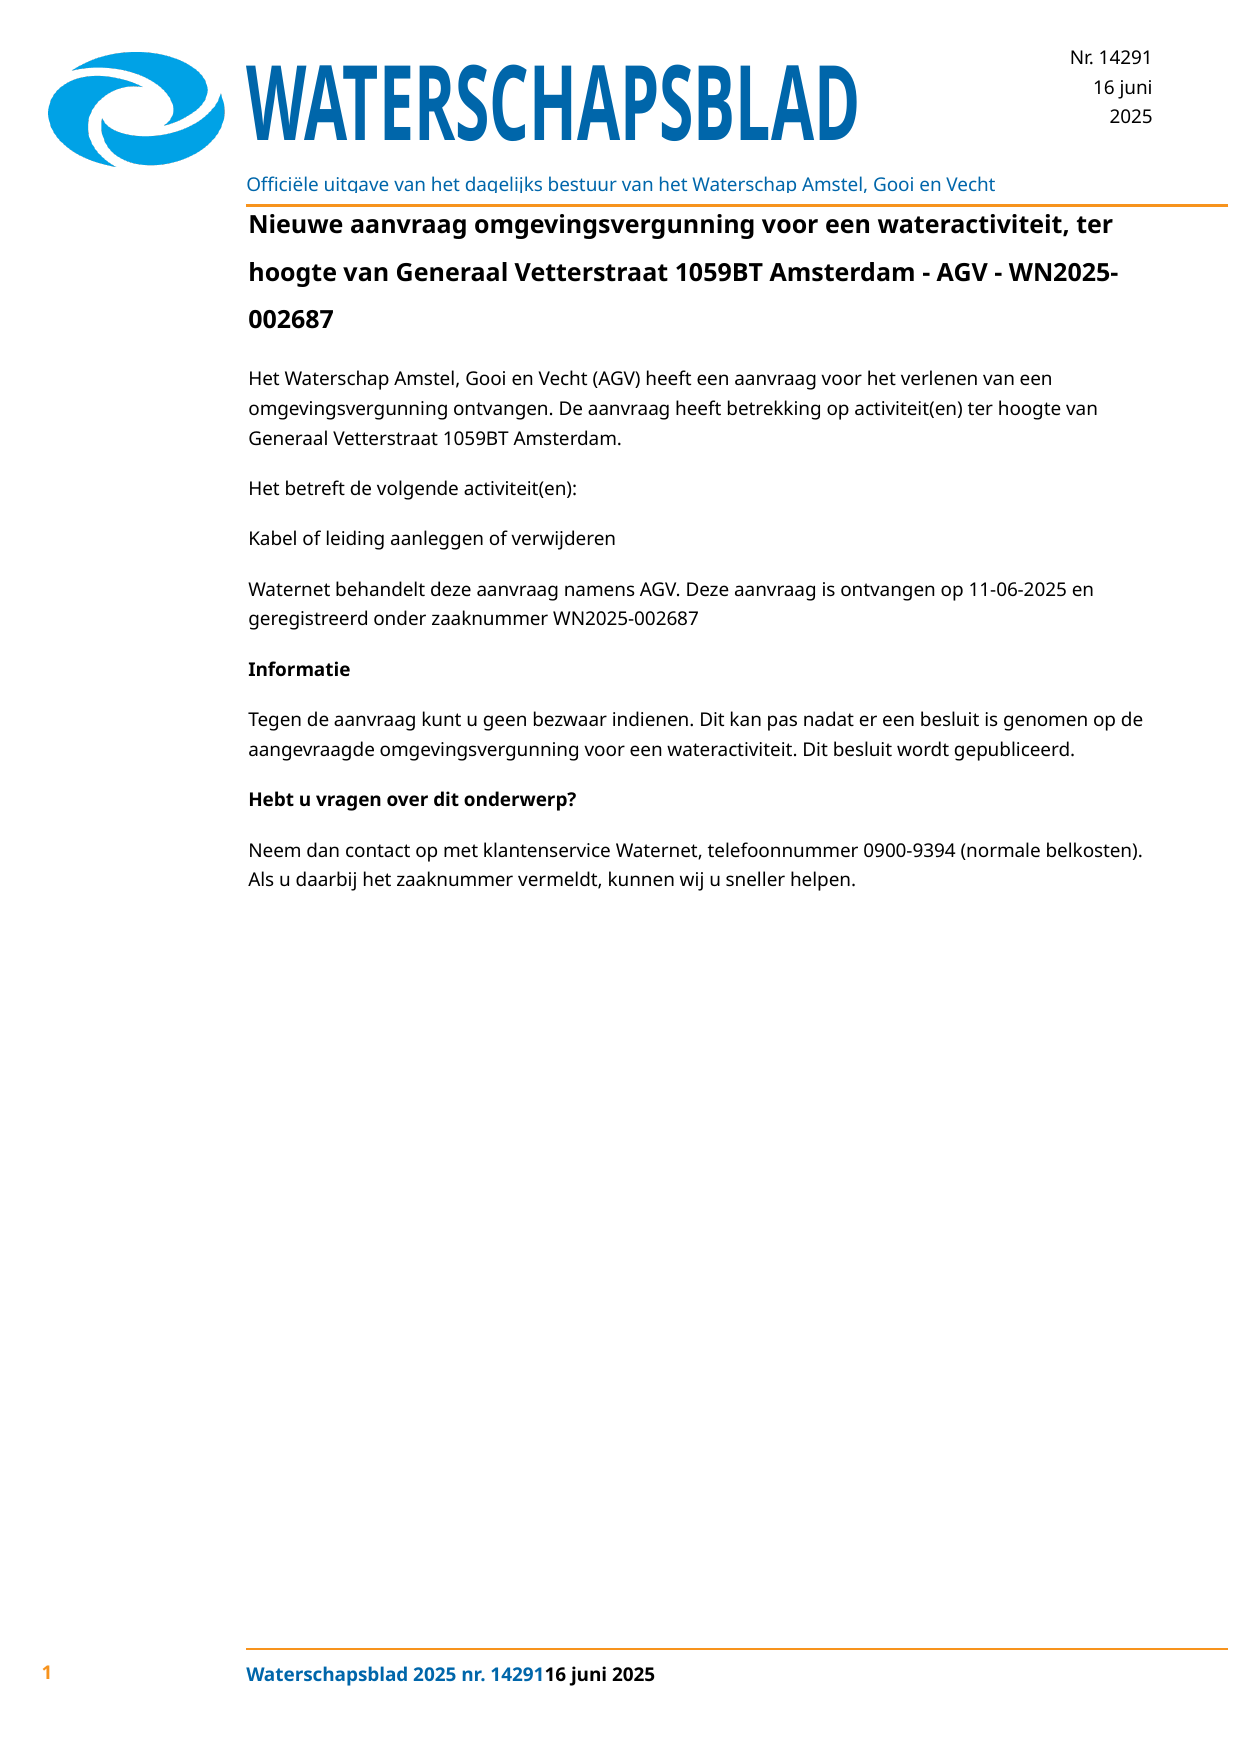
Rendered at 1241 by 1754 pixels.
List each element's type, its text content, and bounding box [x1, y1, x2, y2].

text Het Waterschap Amstel, Gooi en Vecht (AGV) heeft een aanvraag voor het verlenen van een omgevingsvergunning ontvangen. De aanvraag heeft betrekking op activiteit(en) ter hoogte van Generaal Vetterstraat 1059BT Amsterdam. [248, 366, 1152, 450]
text Waternet behandelt deze aanvraag namens AGV. Deze aanvraag is ontvangen op 11-06-2025 en geregistreerd onder zaaknummer WN2025-002687 [248, 576, 1152, 631]
text Tegen de aanvraag kunt u geen bezwaar indienen. Dit kan pas nadat er een besluit is genomen op de aangevraagde omgevingsvergunning voor een wateractiviteit. Dit besluit wordt gepubliceerd. [248, 706, 1152, 762]
text Het betreft de volgende activiteit(en): [248, 475, 1152, 501]
text Informatie [248, 656, 1152, 682]
text Nieuwe aanvraag omgevingsvergunning voor een wateractiviteit, ter hoogte van Generaal Vetterstraat 1059BT Amsterdam - AGV - WN2025-002687 [248, 207, 1152, 336]
text Hebt u vragen over dit onderwerp? [248, 786, 1152, 812]
picture [41, 47, 231, 172]
text Neem dan contact op met klantenservice Waternet, telefoonnummer 0900-9394 (normale belkosten). Als u daarbij het zaaknummer vermeldt, kunnen wij u sneller helpen. [248, 837, 1152, 892]
text Kabel of leiding aanleggen of verwijderen [248, 526, 1152, 551]
